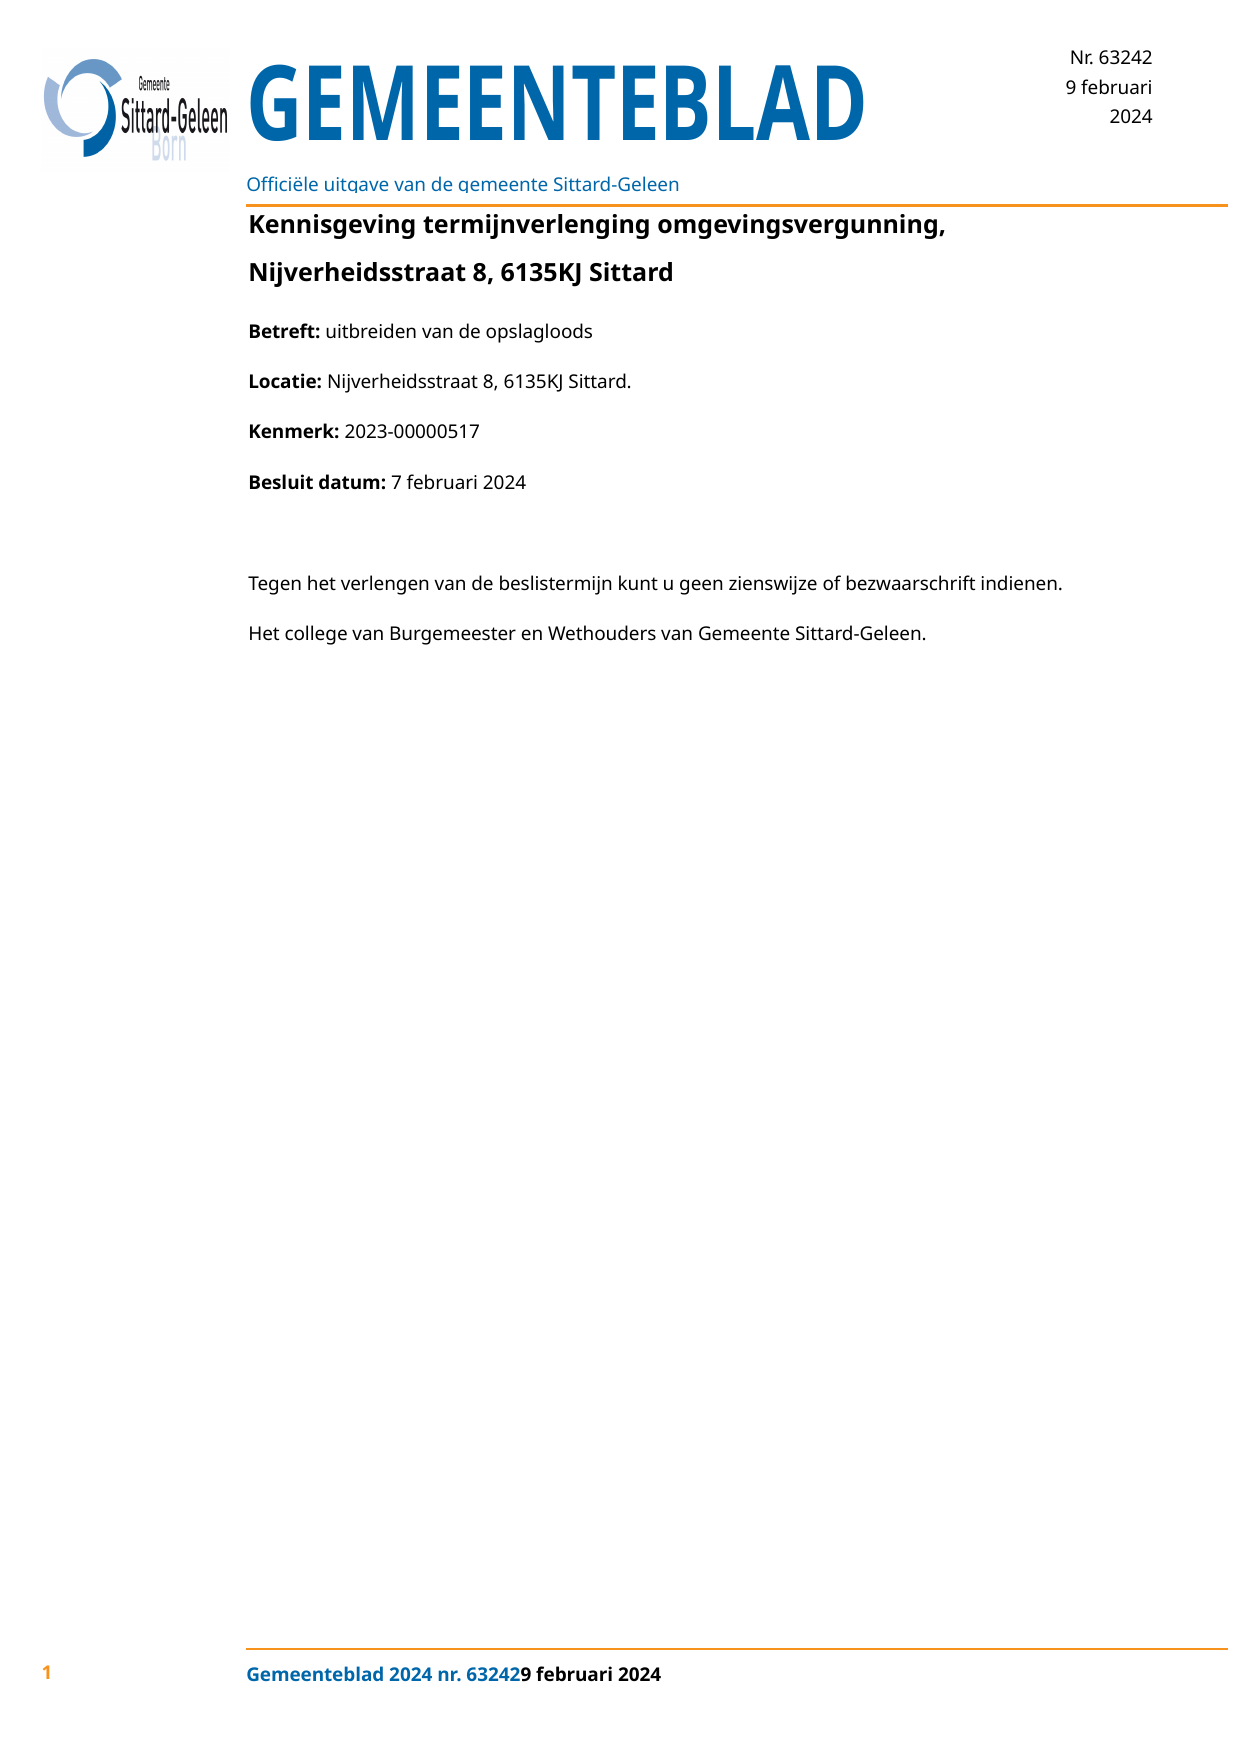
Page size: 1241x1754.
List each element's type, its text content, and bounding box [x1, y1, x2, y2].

text Besluit datum: 7 februari 2024 [248, 469, 1152, 495]
text Het college van Burgemeester en Wethouders van Gemeente Sittard-Geleen. [248, 620, 1152, 646]
picture [41, 47, 231, 172]
text Kenmerk: 2023-00000517 [248, 419, 1152, 444]
text Betreft: uitbreiden van de opslagloods [248, 318, 1152, 344]
text Locatie: Nijverheidsstraat 8, 6135KJ Sittard. [248, 368, 1152, 394]
text Kennisgeving termijnverlenging omgevingsvergunning, Nijverheidsstraat 8, 6135KJ Sittard [248, 207, 1152, 288]
text Tegen het verlengen van de beslistermijn kunt u geen zienswijze of bezwaarschrift indienen. [248, 570, 1152, 596]
